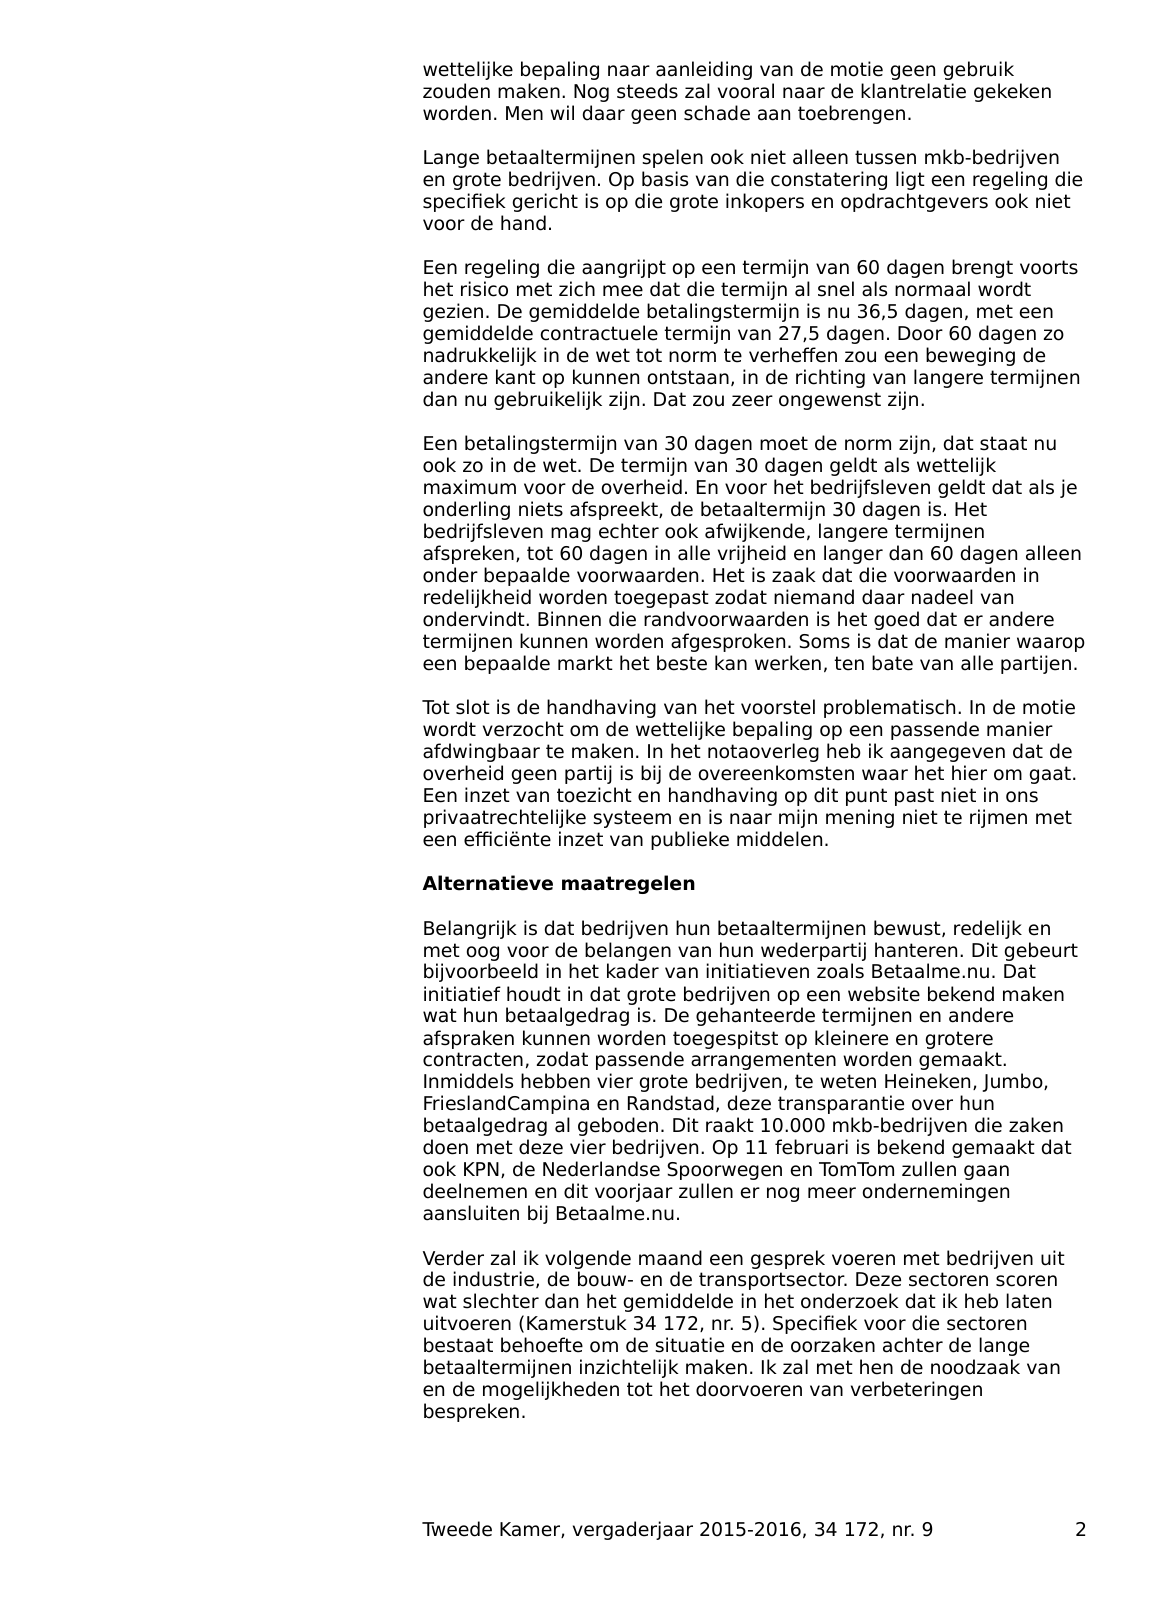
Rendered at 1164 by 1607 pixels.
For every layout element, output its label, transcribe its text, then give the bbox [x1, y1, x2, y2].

text wettelijke bepaling naar aanleiding van de motie geen gebruik zouden maken. Nog steeds zal vooral naar de klantrelatie gekeken worden. Men wil daar geen schade aan toebrengen. [422, 59, 1087, 125]
text Verder zal ik volgende maand een gesprek voeren met bedrijven uit de industrie, de bouw- en de transportsector. Deze sectoren scoren wat slechter dan het gemiddelde in het onderzoek dat ik heb laten uitvoeren (Kamerstuk 34 172, nr. 5). Specifiek voor die sectoren bestaat behoefte om de situatie en de oorzaken achter de lange betaaltermijnen inzichtelijk maken. Ik zal met hen de noodzaak van en de mogelijkheden tot het doorvoeren van verbeteringen bespreken. [422, 1247, 1087, 1423]
subtitle Alternatieve maatregelen [422, 873, 1087, 895]
text Een regeling die aangrijpt op een termijn van 60 dagen brengt voorts het risico met zich mee dat die termijn al snel als normaal wordt gezien. De gemiddelde betalingstermijn is nu 36,5 dagen, met een gemiddelde contractuele termijn van 27,5 dagen. Door 60 dagen zo nadrukkelijk in de wet tot norm te verheffen zou een beweging de andere kant op kunnen ontstaan, in de richting van langere termijnen dan nu gebruikelijk zijn. Dat zou zeer ongewenst zijn. [422, 257, 1087, 411]
text Belangrijk is dat bedrijven hun betaaltermijnen bewust, redelijk en met oog voor de belangen van hun wederpartij hanteren. Dit gebeurt bijvoorbeeld in het kader van initiatieven zoals Betaalme.nu. Dat initiatief houdt in dat grote bedrijven op een website bekend maken wat hun betaalgedrag is. De gehanteerde termijnen en andere afspraken kunnen worden toegespitst op kleinere en grotere contracten, zodat passende arrangementen worden gemaakt. Inmiddels hebben vier grote bedrijven, te weten Heineken, Jumbo, FrieslandCampina en Randstad, deze transparantie over hun betaalgedrag al geboden. Dit raakt 10.000 mkb-bedrijven die zaken doen met deze vier bedrijven. Op 11 februari is bekend gemaakt dat ook KPN, de Nederlandse Spoorwegen en TomTom zullen gaan deelnemen en dit voorjaar zullen er nog meer ondernemingen aansluiten bij Betaalme.nu. [422, 917, 1087, 1225]
text Een betalingstermijn van 30 dagen moet de norm zijn, dat staat nu ook zo in de wet. De termijn van 30 dagen geldt als wettelijk maximum voor de overheid. En voor het bedrijfsleven geldt dat als je onderling niets afspreekt, de betaaltermijn 30 dagen is. Het bedrijfsleven mag echter ook afwijkende, langere termijnen afspreken, tot 60 dagen in alle vrijheid en langer dan 60 dagen alleen onder bepaalde voorwaarden. Het is zaak dat die voorwaarden in redelijkheid worden toegepast zodat niemand daar nadeel van ondervindt. Binnen die randvoorwaarden is het goed dat er andere termijnen kunnen worden afgesproken. Soms is dat de manier waarop een bepaalde markt het beste kan werken, ten bate van alle partijen. [422, 433, 1087, 675]
text Lange betaaltermijnen spelen ook niet alleen tussen mkb-bedrijven en grote bedrijven. Op basis van die constatering ligt een regeling die specifiek gericht is op die grote inkopers en opdrachtgevers ook niet voor de hand. [422, 147, 1087, 235]
text Tot slot is de handhaving van het voorstel problematisch. In de motie wordt verzocht om de wettelijke bepaling op een passende manier afdwingbaar te maken. In het notaoverleg heb ik aangegeven dat de overheid geen partij is bij de overeenkomsten waar het hier om gaat. Een inzet van toezicht en handhaving op dit punt past niet in ons privaatrechtelijke systeem en is naar mijn mening niet te rijmen met een efficiënte inzet van publieke middelen. [422, 697, 1087, 851]
